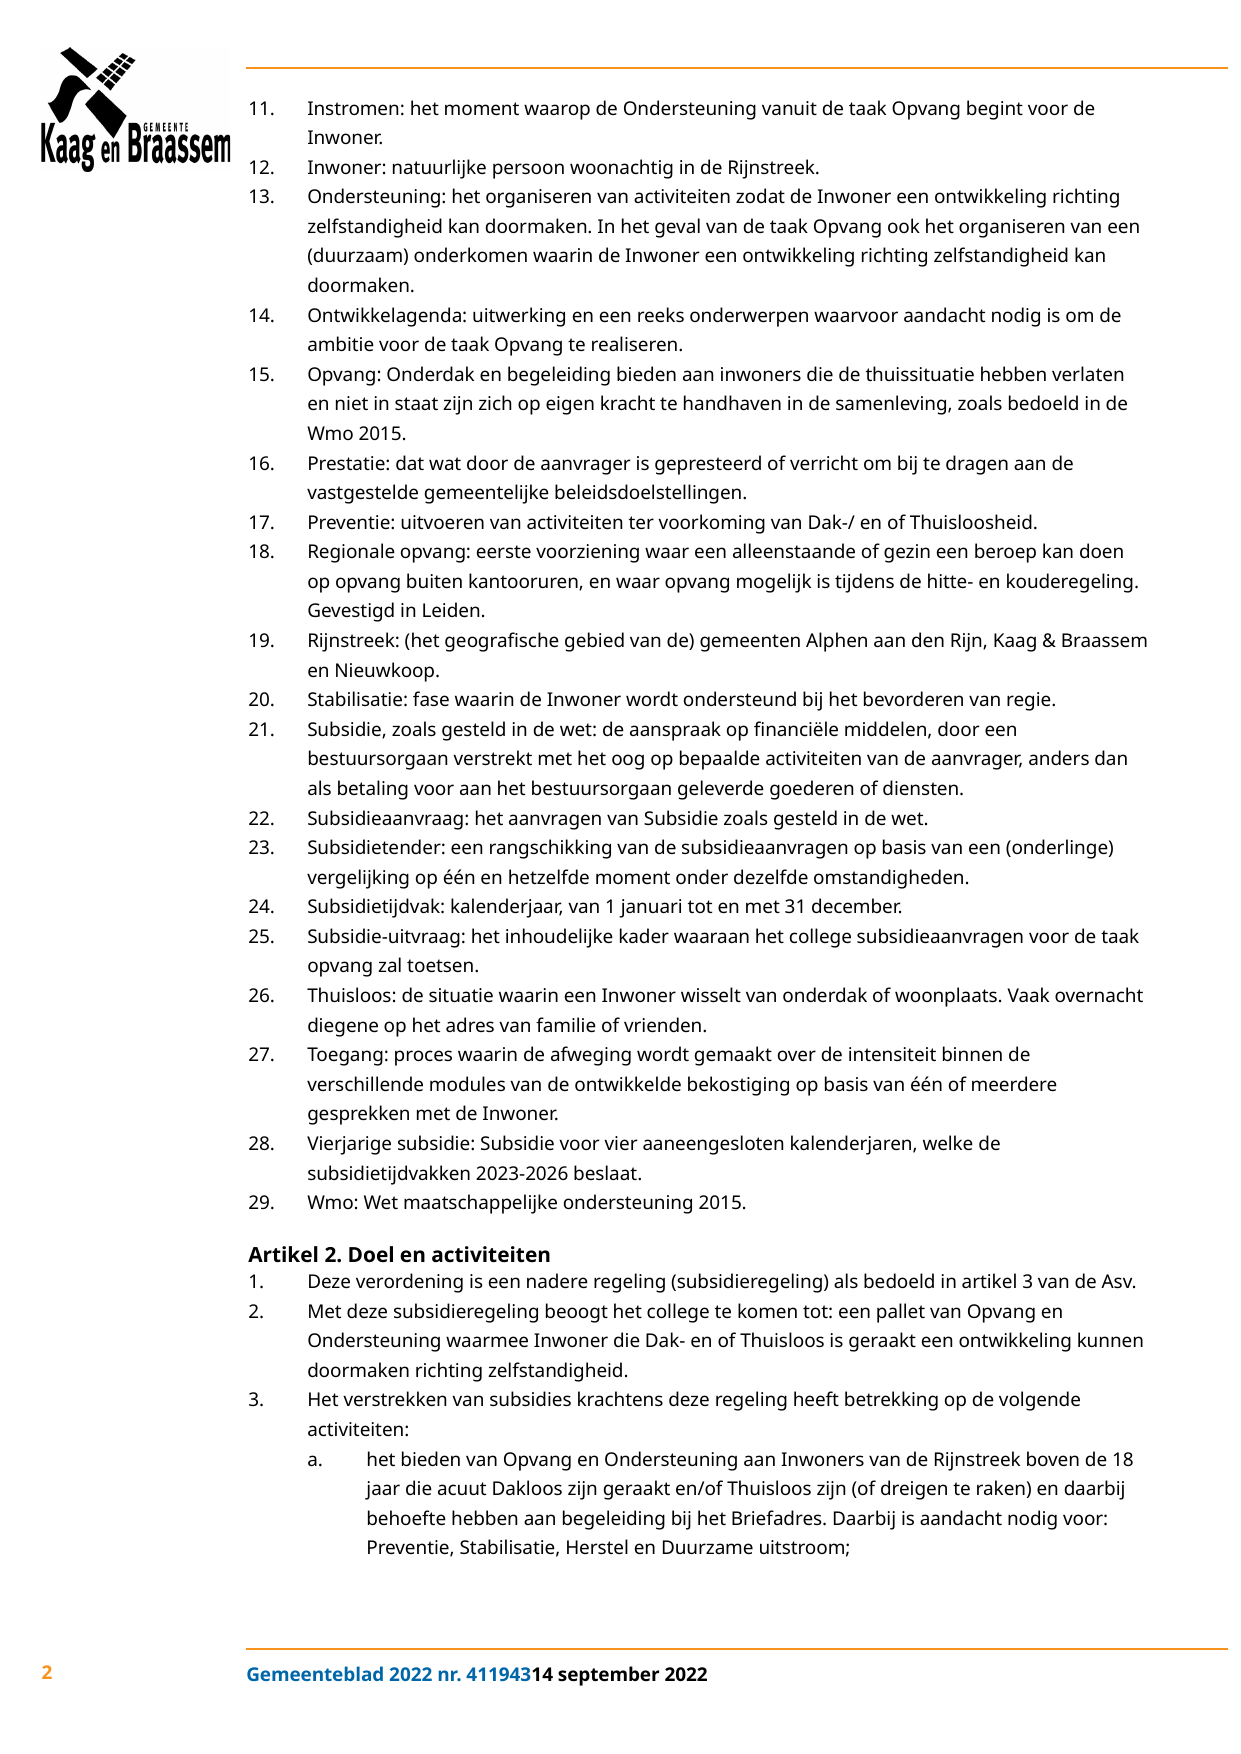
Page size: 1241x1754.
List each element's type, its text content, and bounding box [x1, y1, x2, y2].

list Inwoner: natuurlijke persoon woonachtig in de Rijnstreek. [248, 154, 1152, 180]
list Thuisloos: de situatie waarin een Inwoner wisselt van onderdak of woonplaats. Vaak overnacht diegene op het adres van familie of vrienden. [248, 982, 1152, 1038]
list Stabilisatie: fase waarin de Inwoner wordt ondersteund bij het bevorderen van regie. [248, 686, 1152, 712]
list Ontwikkelagenda: uitwerking en een reeks onderwerpen waarvoor aandacht nodig is om de ambitie voor de taak Opvang te realiseren. [248, 302, 1152, 357]
list Rijnstreek: (het geografische gebied van de) gemeenten Alphen aan den Rijn, Kaag & Braassem en Nieuwkoop. [248, 627, 1152, 683]
list Vierjarige subsidie: Subsidie voor vier aaneengesloten kalenderjaren, welke de subsidietijdvakken 2023-2026 beslaat. [248, 1130, 1152, 1186]
list Subsidieaanvraag: het aanvragen van Subsidie zoals gesteld in de wet. [248, 805, 1152, 831]
list Instromen: het moment waarop de Ondersteuning vanuit de taak Opvang begint voor de Inwoner. [248, 95, 1152, 150]
list Preventie: uitvoeren van activiteiten ter voorkoming van Dak-/ en of Thuisloosheid. [248, 509, 1152, 535]
text Artikel 2. Doel en activiteiten [248, 1240, 1152, 1268]
list Met deze subsidieregeling beoogt het college te komen tot: een pallet van Opvang en Ondersteuning waarmee Inwoner die Dak- en of Thuisloos is geraakt een ontwikkeling kunnen doormaken richting zelfstandigheid. [248, 1298, 1152, 1383]
list Toegang: proces waarin de afweging wordt gemaakt over de intensiteit binnen de verschillende modules van de ontwikkelde bekostiging op basis van één of meerdere gesprekken met de Inwoner. [248, 1041, 1152, 1126]
list Ondersteuning: het organiseren van activiteiten zodat de Inwoner een ontwikkeling richting zelfstandigheid kan doormaken. In het geval van de taak Opvang ook het organiseren van een (duurzaam) onderkomen waarin de Inwoner een ontwikkeling richting zelfstandigheid kan doormaken. [248, 183, 1152, 298]
list Het verstrekken van subsidies krachtens deze regeling heeft betrekking op de volgende activiteiten: [248, 1387, 1152, 1442]
list Subsidie, zoals gesteld in de wet: de aanspraak op financiële middelen, door een bestuursorgaan verstrekt met het oog op bepaalde activiteiten van de aanvrager, anders dan als betaling voor aan het bestuursorgaan geleverde goederen of diensten. [248, 716, 1152, 801]
list Subsidietender: een rangschikking van de subsidieaanvragen op basis van een (onderlinge) vergelijking op één en hetzelfde moment onder dezelfde omstandigheden. [248, 834, 1152, 890]
list Regionale opvang: eerste voorziening waar een alleenstaande of gezin een beroep kan doen op opvang buiten kantooruren, en waar opvang mogelijk is tijdens de hitte- en kouderegeling. Gevestigd in Leiden. [248, 538, 1152, 623]
list Wmo: Wet maatschappelijke ondersteuning 2015. [248, 1189, 1152, 1215]
list Subsidie-uitvraag: het inhoudelijke kader waaraan het college subsidieaanvragen voor de taak opvang zal toetsen. [248, 923, 1152, 978]
list Subsidietijdvak: kalenderjaar, van 1 januari tot en met 31 december. [248, 893, 1152, 919]
list Opvang: Onderdak en begeleiding bieden aan inwoners die de thuissituatie hebben verlaten en niet in staat zijn zich op eigen kracht te handhaven in de samenleving, zoals bedoeld in de Wmo 2015. [248, 361, 1152, 446]
list Prestatie: dat wat door de aanvrager is gepresteerd of verricht om bij te dragen aan de vastgestelde gemeentelijke beleidsdoelstellingen. [248, 450, 1152, 505]
picture [41, 47, 231, 172]
list Deze verordening is een nadere regeling (subsidieregeling) als bedoeld in artikel 3 van de Asv. [248, 1268, 1152, 1294]
list het bieden van Opvang en Ondersteuning aan Inwoners van de Rijnstreek boven de 18 jaar die acuut Dakloos zijn geraakt en/of Thuisloos zijn (of dreigen te raken) en daarbij behoefte hebben aan begeleiding bij het Briefadres. Daarbij is aandacht nodig voor: Preventie, Stabilisatie, Herstel en Duurzame uitstroom; [307, 1446, 1152, 1560]
